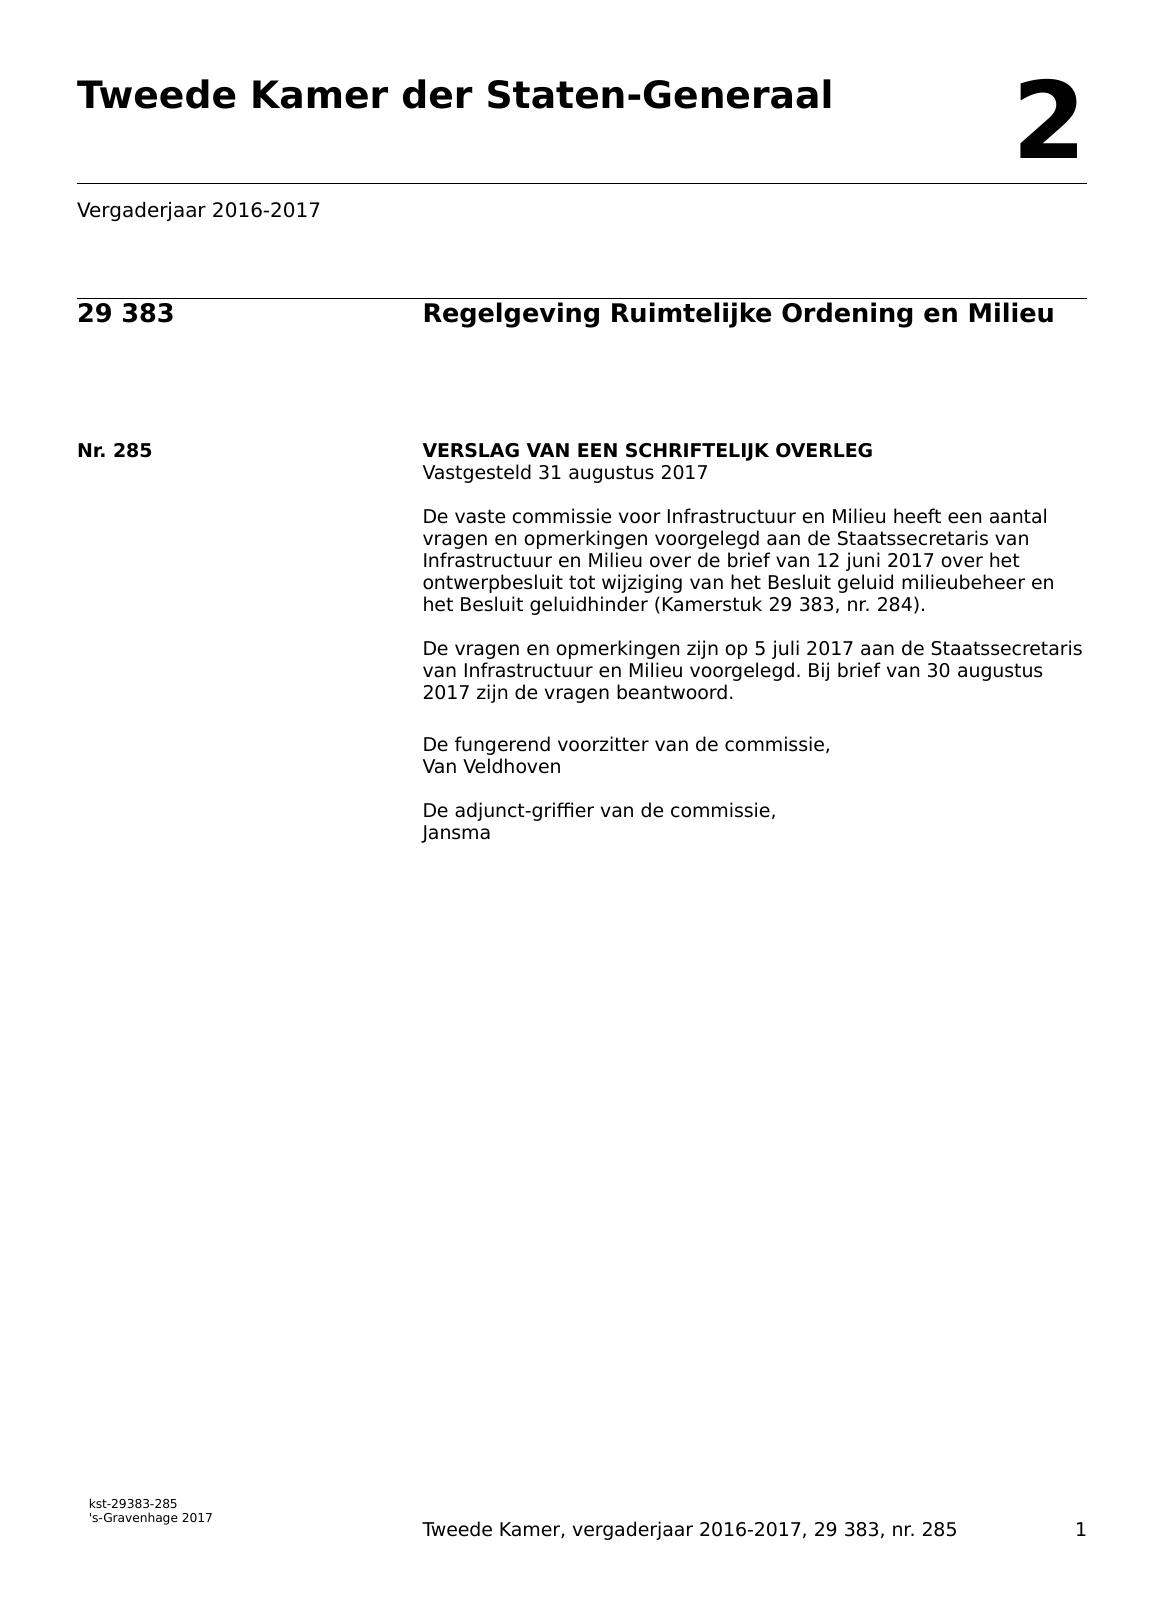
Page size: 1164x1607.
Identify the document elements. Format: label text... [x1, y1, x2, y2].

table_cell Vergaderjaar 2016-2017 [77, 184, 1087, 298]
text De vragen en opmerkingen zijn op 5 juli 2017 aan de Staatssecretaris van Infrastructuur en Milieu voorgelegd. Bij brief van 30 augustus 2017 zijn de vragen beantwoord. [422, 638, 1087, 704]
text De adjunct-griffier van de commissie, Jansma [422, 800, 1087, 844]
table_header 2 [886, 59, 1087, 183]
text De vaste commissie voor Infrastructuur en Milieu heeft een aantal vragen en opmerkingen voorgelegd aan de Staatssecretaris van Infrastructuur en Milieu over de brief van 12 juni 2017 over het ontwerpbesluit tot wijziging van het Besluit geluid milieubeheer en het Besluit geluidhinder (Kamerstuk 29 383, nr. 284). [422, 506, 1087, 616]
text Vastgesteld 31 augustus 2017 [422, 462, 1087, 484]
subtitle Nr. 285 VERSLAG VAN EEN SCHRIFTELIJK OVERLEG [77, 440, 1087, 462]
table_header Tweede Kamer der Staten-Generaal [77, 59, 886, 183]
text kst-29383-285 [88, 1497, 323, 1511]
subtitle 29 383 Regelgeving Ruimtelijke Ordening en Milieu [77, 299, 1087, 329]
text 's-Gravenhage 2017 [88, 1511, 323, 1525]
text De fungerend voorzitter van de commissie, Van Veldhoven [422, 734, 1087, 778]
